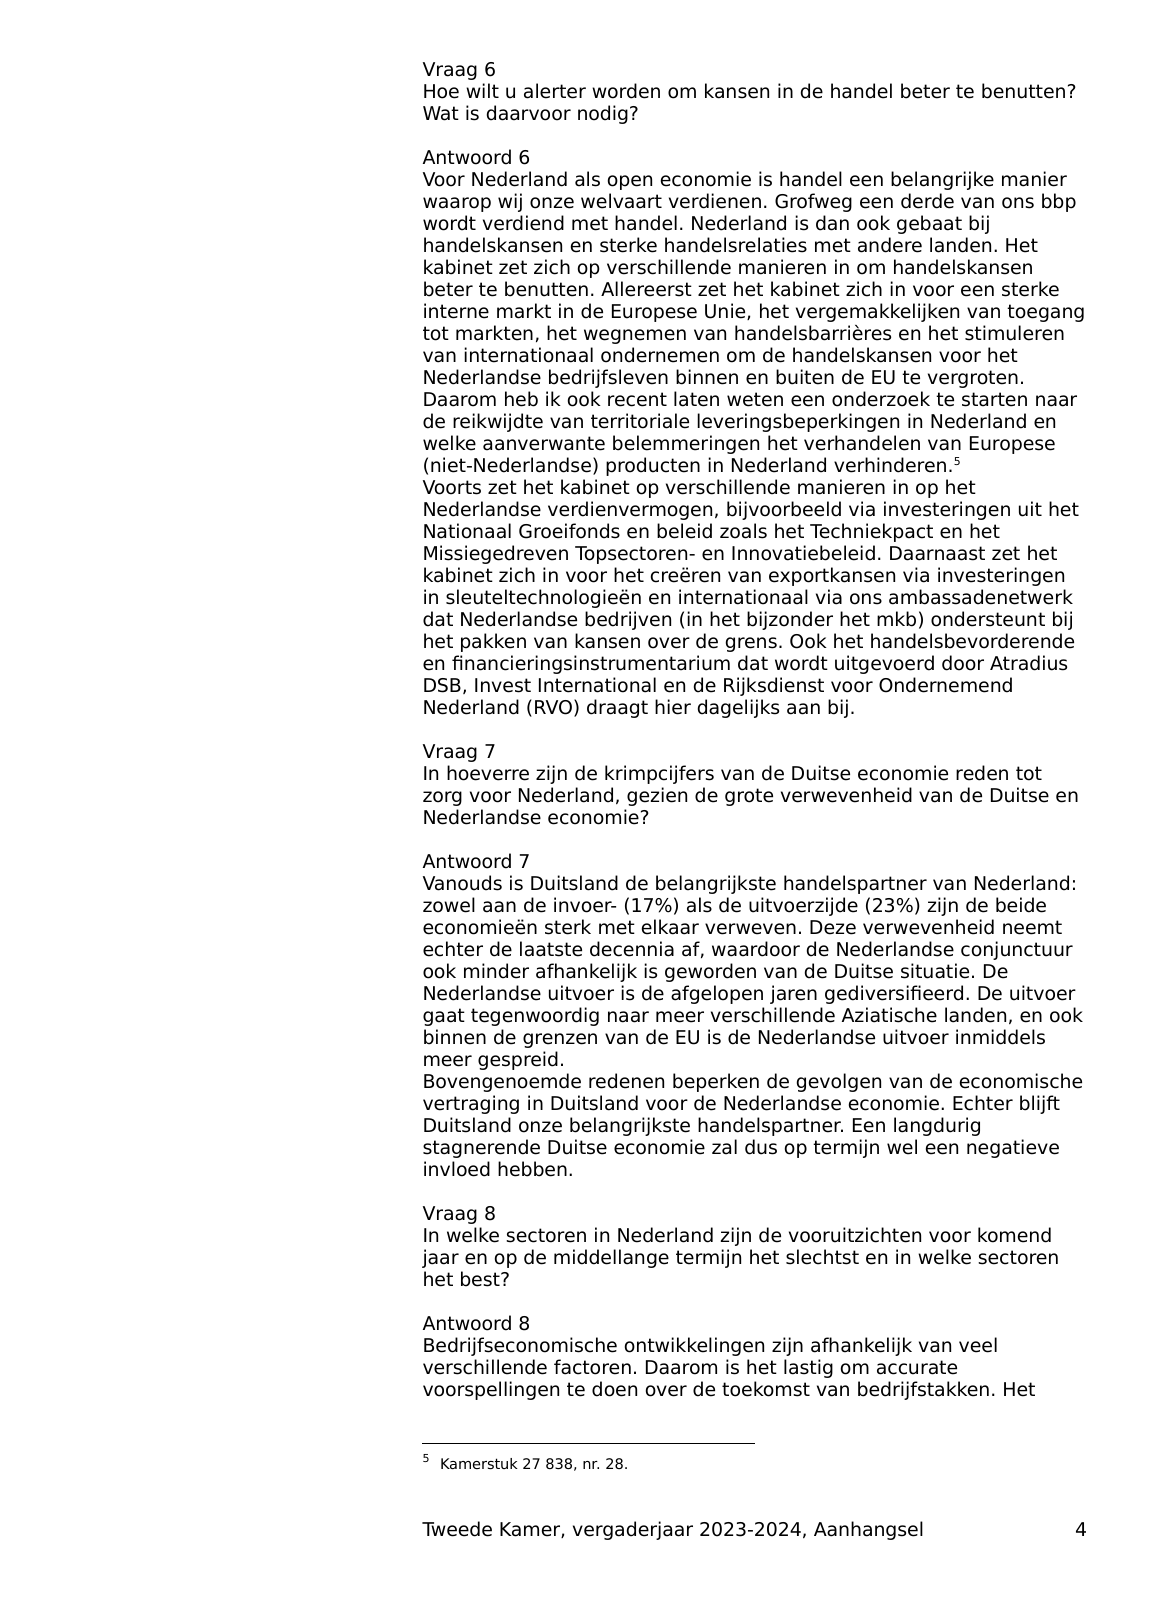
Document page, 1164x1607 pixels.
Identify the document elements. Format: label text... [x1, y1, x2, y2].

text Antwoord 7 [422, 851, 1087, 873]
text Voorts zet het kabinet op verschillende manieren in op het Nederlandse verdienvermogen, bijvoorbeeld via investeringen uit het Nationaal Groeifonds en beleid zoals het Techniekpact en het Missiegedreven Topsectoren- en Innovatiebeleid. Daarnaast zet het kabinet zich in voor het creëren van exportkansen via investeringen in sleuteltechnologieën en internationaal via ons ambassadenetwerk dat Nederlandse bedrijven (in het bijzonder het mkb) ondersteunt bij het pakken van kansen over de grens. Ook het handelsbevorderende en financieringsinstrumentarium dat wordt uitgevoerd door Atradius DSB, Invest International en de Rijksdienst voor Ondernemend Nederland (RVO) draagt hier dagelijks aan bij. [422, 477, 1087, 719]
text In hoeverre zijn de krimpcijfers van de Duitse economie reden tot zorg voor Nederland, gezien de grote verwevenheid van de Duitse en Nederlandse economie? [422, 763, 1087, 829]
text Vraag 8 [422, 1203, 1087, 1225]
text Vraag 7 [422, 741, 1087, 763]
text Bovengenoemde redenen beperken de gevolgen van de economische vertraging in Duitsland voor de Nederlandse economie. Echter blijft Duitsland onze belangrijkste handelspartner. Een langdurig stagnerende Duitse economie zal dus op termijn wel een negatieve invloed hebben. [422, 1071, 1087, 1181]
text In welke sectoren in Nederland zijn de vooruitzichten voor komend jaar en op de middellange termijn het slechtst en in welke sectoren het best? [422, 1225, 1087, 1291]
text Vanouds is Duitsland de belangrijkste handelspartner van Nederland: zowel aan de invoer- (17%) als de uitvoerzijde (23%) zijn de beide economieën sterk met elkaar verweven. Deze verwevenheid neemt echter de laatste decennia af, waardoor de Nederlandse conjunctuur ook minder afhankelijk is geworden van de Duitse situatie. De Nederlandse uitvoer is de afgelopen jaren gediversifieerd. De uitvoer gaat tegenwoordig naar meer verschillende Aziatische landen, en ook binnen de grenzen van de EU is de Nederlandse uitvoer inmiddels meer gespreid. [422, 873, 1087, 1071]
text Kamerstuk 27 838, nr. 28. [422, 1452, 1087, 1474]
text Antwoord 6 [422, 147, 1087, 169]
text Vraag 6 [422, 59, 1087, 81]
text Bedrijfseconomische ontwikkelingen zijn afhankelijk van veel verschillende factoren. Daarom is het lastig om accurate voorspellingen te doen over de toekomst van bedrijfstakken. Het [422, 1335, 1087, 1401]
text Voor Nederland als open economie is handel een belangrijke manier waarop wij onze welvaart verdienen. Grofweg een derde van ons bbp wordt verdiend met handel. Nederland is dan ook gebaat bij handelskansen en sterke handelsrelaties met andere landen. Het kabinet zet zich op verschillende manieren in om handelskansen beter te benutten. Allereerst zet het kabinet zich in voor een sterke interne markt in de Europese Unie, het vergemakkelijken van toegang tot markten, het wegnemen van handelsbarrières en het stimuleren van internationaal ondernemen om de handelskansen voor het Nederlandse bedrijfsleven binnen en buiten de EU te vergroten. Daarom heb ik ook recent laten weten een onderzoek te starten naar de reikwijdte van territoriale leveringsbeperkingen in Nederland en welke aanverwante belemmeringen het verhandelen van Europese (niet-Nederlandse) producten in Nederland verhinderen. [422, 169, 1087, 477]
text Hoe wilt u alerter worden om kansen in de handel beter te benutten? Wat is daarvoor nodig? [422, 81, 1087, 125]
text Antwoord 8 [422, 1313, 1087, 1335]
